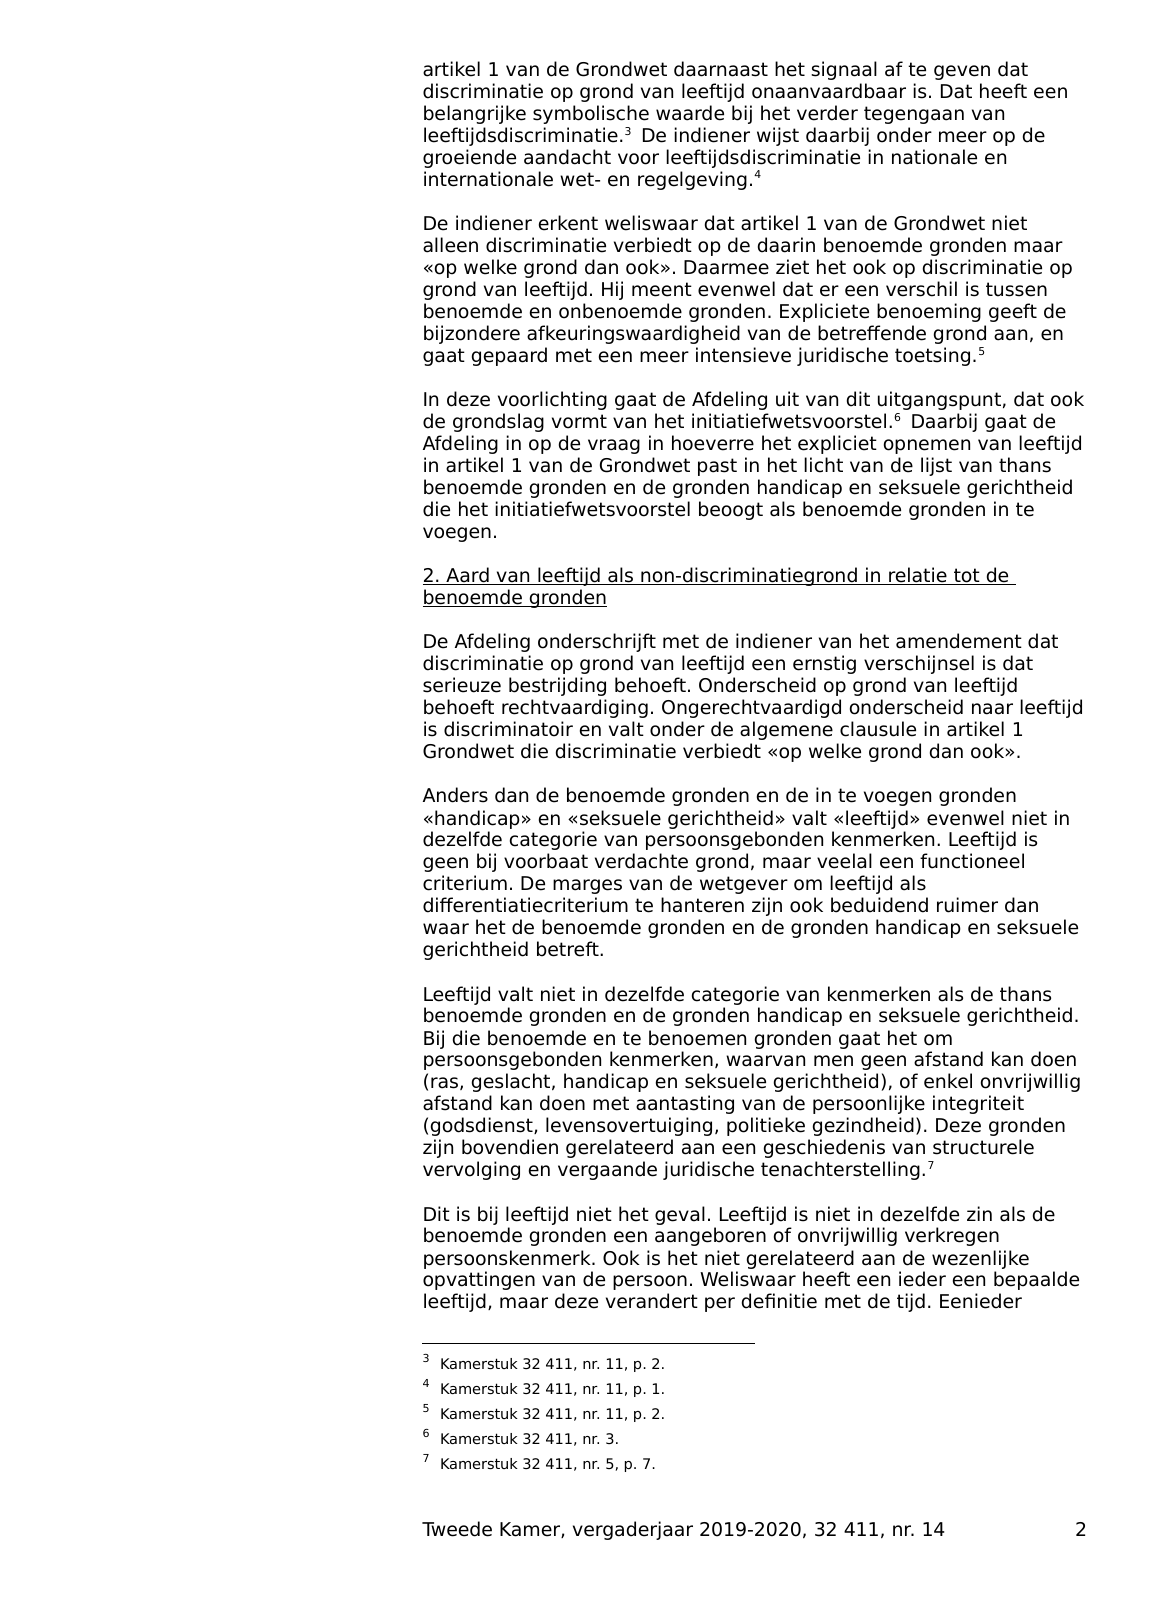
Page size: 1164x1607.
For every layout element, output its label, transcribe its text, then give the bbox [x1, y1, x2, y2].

text Kamerstuk 32 411, nr. 11, p. 1. [422, 1377, 1087, 1399]
text De indiener erkent weliswaar dat artikel 1 van de Grondwet niet alleen discriminatie verbiedt op de daarin benoemde gronden maar «op welke grond dan ook». Daarmee ziet het ook op discriminatie op grond van leeftijd. Hij meent evenwel dat er een verschil is tussen benoemde en onbenoemde gronden. Expliciete benoeming geeft de bijzondere afkeuringswaardigheid van de betreffende grond aan, en gaat gepaard met een meer intensieve juridische toetsing. [422, 213, 1087, 367]
text Anders dan de benoemde gronden en de in te voegen gronden «handicap» en «seksuele gerichtheid» valt «leeftijd» evenwel niet in dezelfde categorie van persoonsgebonden kenmerken. Leeftijd is geen bij voorbaat verdachte grond, maar veelal een functioneel criterium. De marges van de wetgever om leeftijd als differentiatiecriterium te hanteren zijn ook beduidend ruimer dan waar het de benoemde gronden en de gronden handicap en seksuele gerichtheid betreft. [422, 785, 1087, 961]
text Leeftijd valt niet in dezelfde categorie van kenmerken als de thans benoemde gronden en de gronden handicap en seksuele gerichtheid. Bij die benoemde en te benoemen gronden gaat het om persoonsgebonden kenmerken, waarvan men geen afstand kan doen (ras, geslacht, handicap en seksuele gerichtheid), of enkel onvrijwillig afstand kan doen met aantasting van de persoonlijke integriteit (godsdienst, levensovertuiging, politieke gezindheid). Deze gronden zijn bovendien gerelateerd aan een geschiedenis van structurele vervolging en vergaande juridische tenachterstelling. [422, 983, 1087, 1181]
text artikel 1 van de Grondwet daarnaast het signaal af te geven dat discriminatie op grond van leeftijd onaanvaardbaar is. Dat heeft een belangrijke symbolische waarde bij het verder tegengaan van leeftijdsdiscriminatie. De indiener wijst daarbij onder meer op de groeiende aandacht voor leeftijdsdiscriminatie in nationale en internationale wet- en regelgeving. [422, 59, 1087, 191]
subtitle 2. Aard van leeftijd als non-discriminatiegrond in relatie tot de benoemde gronden [422, 565, 1087, 609]
text Kamerstuk 32 411, nr. 3. [422, 1427, 1087, 1449]
text Kamerstuk 32 411, nr. 5, p. 7. [422, 1452, 1087, 1474]
text In deze voorlichting gaat de Afdeling uit van dit uitgangspunt, dat ook de grondslag vormt van het initiatiefwetsvoorstel. Daarbij gaat de Afdeling in op de vraag in hoeverre het expliciet opnemen van leeftijd in artikel 1 van de Grondwet past in het licht van de lijst van thans benoemde gronden en de gronden handicap en seksuele gerichtheid die het initiatiefwetsvoorstel beoogt als benoemde gronden in te voegen. [422, 389, 1087, 543]
text De Afdeling onderschrijft met de indiener van het amendement dat discriminatie op grond van leeftijd een ernstig verschijnsel is dat serieuze bestrijding behoeft. Onderscheid op grond van leeftijd behoeft rechtvaardiging. Ongerechtvaardigd onderscheid naar leeftijd is discriminatoir en valt onder de algemene clausule in artikel 1 Grondwet die discriminatie verbiedt «op welke grond dan ook». [422, 631, 1087, 763]
text Dit is bij leeftijd niet het geval. Leeftijd is niet in dezelfde zin als de benoemde gronden een aangeboren of onvrijwillig verkregen persoonskenmerk. Ook is het niet gerelateerd aan de wezenlijke opvattingen van de persoon. Weliswaar heeft een ieder een bepaalde leeftijd, maar deze verandert per definitie met de tijd. Eenieder [422, 1203, 1087, 1313]
text Kamerstuk 32 411, nr. 11, p. 2. [422, 1402, 1087, 1424]
text Kamerstuk 32 411, nr. 11, p. 2. [422, 1352, 1087, 1374]
